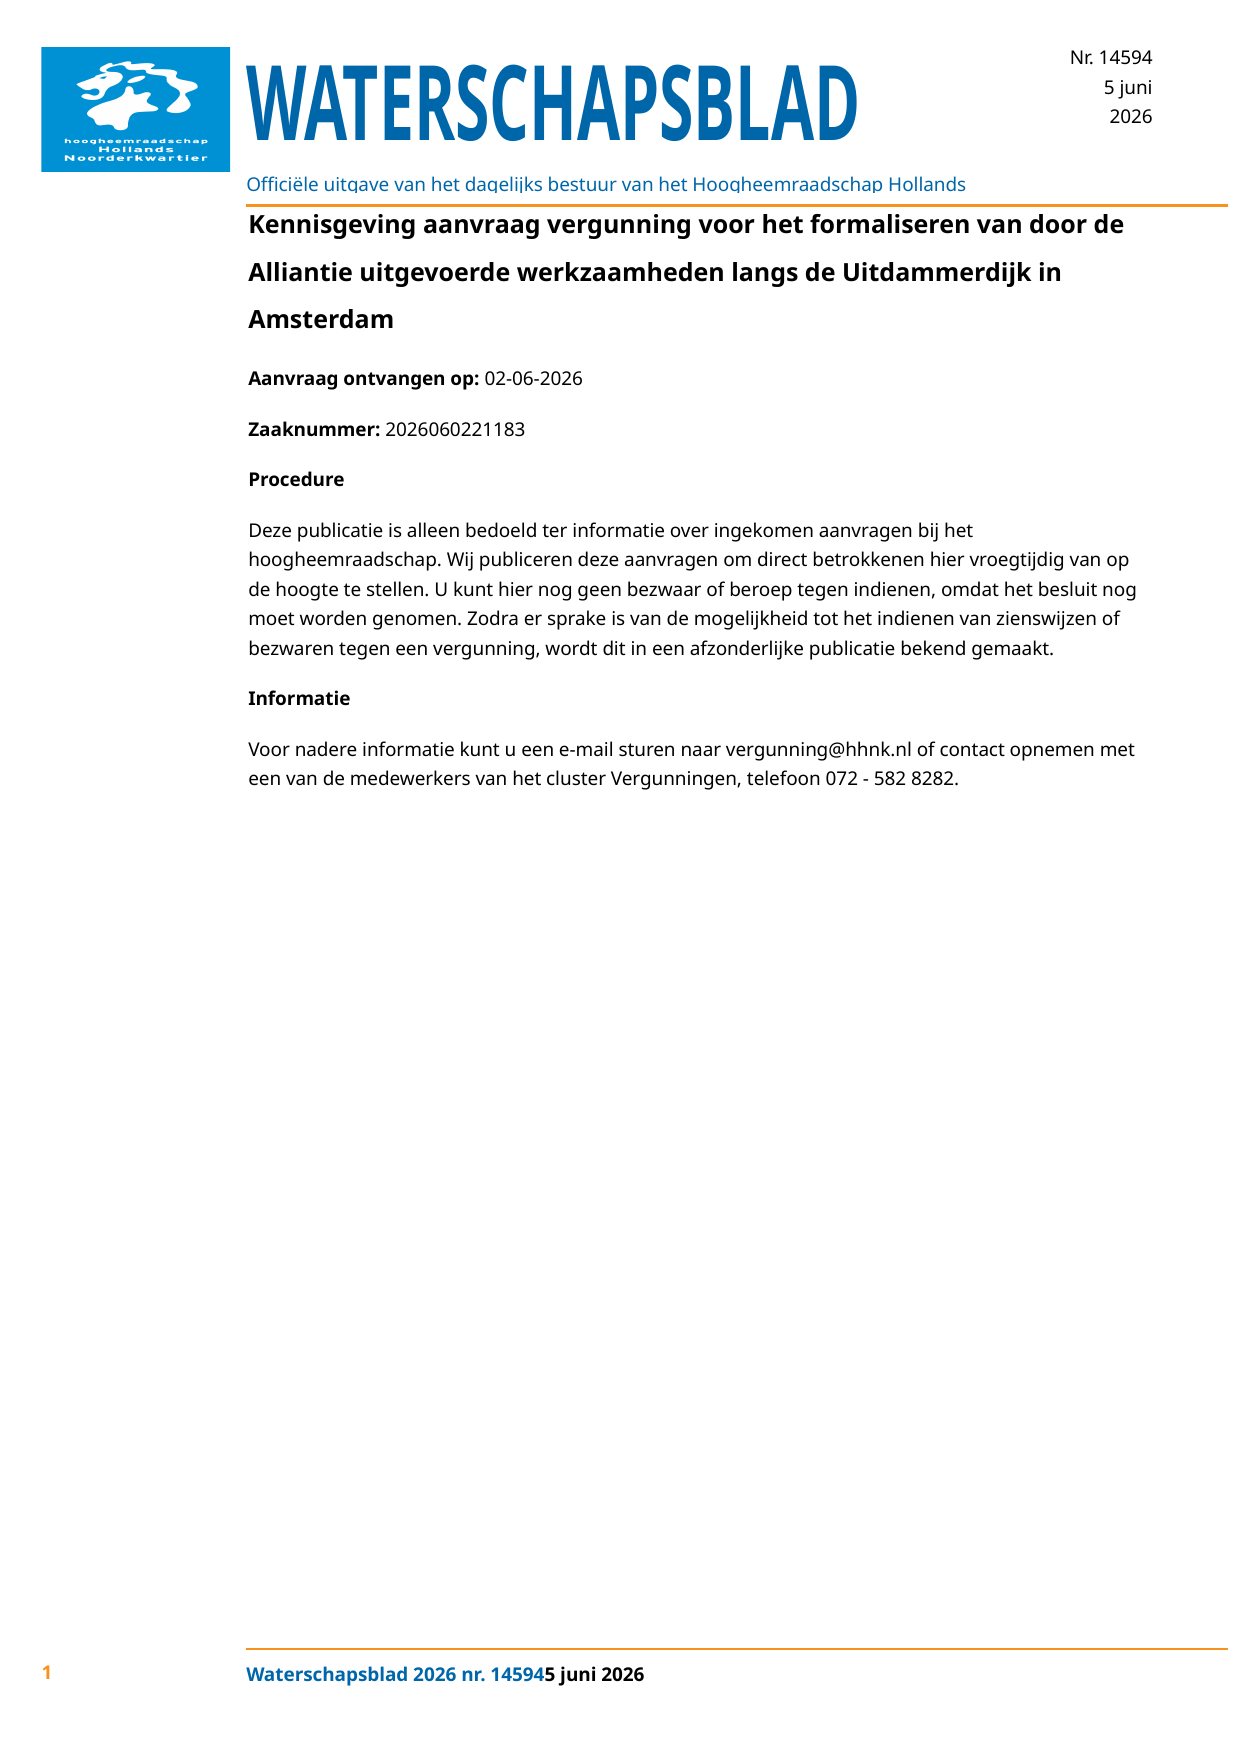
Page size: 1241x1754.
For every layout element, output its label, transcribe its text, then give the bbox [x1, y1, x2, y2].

text Zaaknummer: 2026060221183 [248, 416, 1152, 442]
text Aanvraag ontvangen op: 02-06-2026 [248, 366, 1152, 391]
text Procedure [248, 466, 1152, 492]
picture [78, 64, 122, 99]
text Informatie [248, 686, 1152, 711]
text Deze publicatie is alleen bedoeld ter informatie over ingekomen aanvragen bij het hoogheemraadschap. Wij publiceren deze aanvragen om direct betrokkenen hier vroegtijdig van op de hoogte te stellen. U kunt hier nog geen bezwaar of beroep tegen indienen, omdat het besluit nog moet worden genomen. Zodra er sprake is van de mogelijkheid tot het indienen van zienswijzen of bezwaren tegen een vergunning, wordt dit in een afzonderlijke publicatie bekend gemaakt. [248, 517, 1152, 661]
picture [118, 62, 197, 112]
picture [88, 87, 157, 130]
text Kennisgeving aanvraag vergunning voor het formaliseren van door de Alliantie uitgevoerde werkzaamheden langs de Uitdammerdijk in Amsterdam [248, 207, 1152, 336]
picture [129, 76, 144, 82]
text Voor nadere informatie kunt u een e-mail sturen naar vergunning@hhnk.nl of contact opnemen met een van de medewerkers van het cluster Vergunningen, telefoon 072 - 582 8282. [248, 736, 1152, 791]
